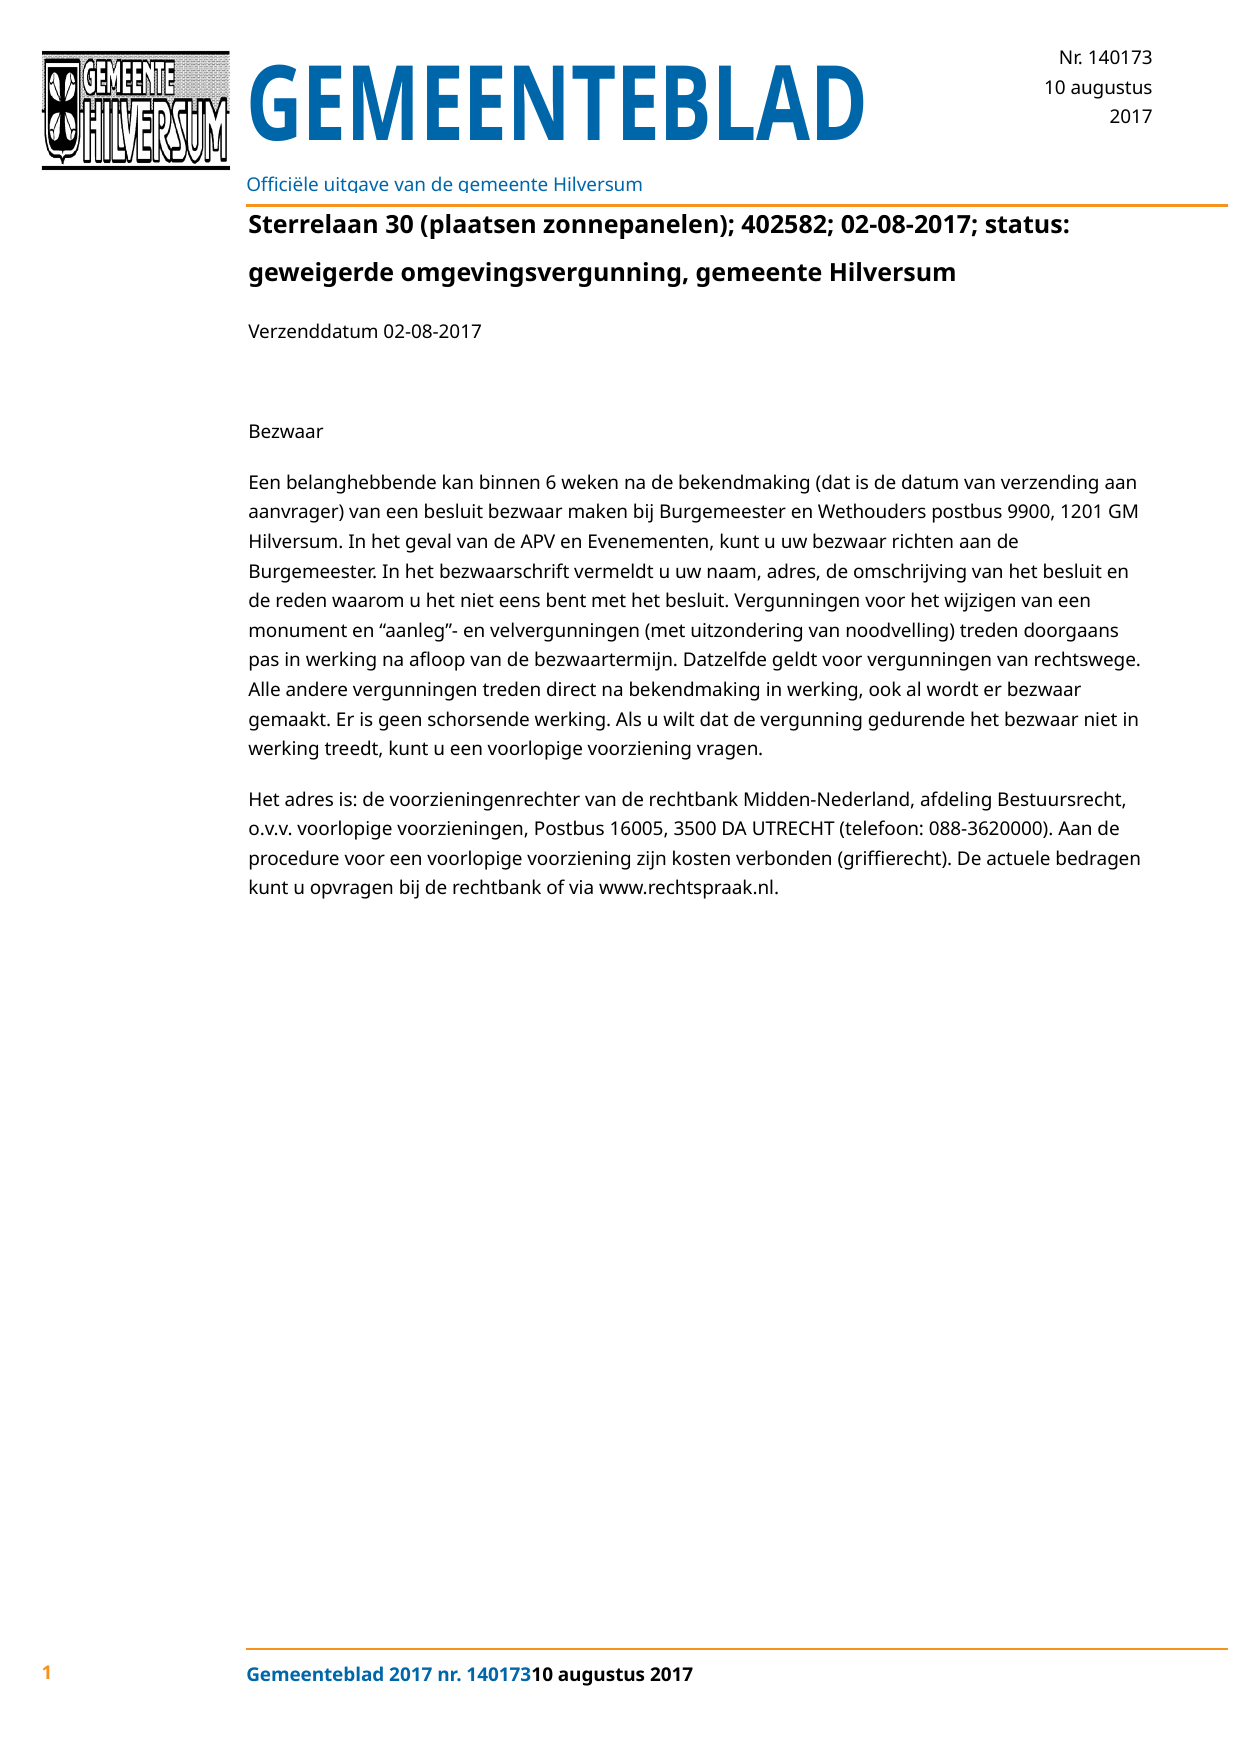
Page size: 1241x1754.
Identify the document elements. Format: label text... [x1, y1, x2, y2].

picture [41, 47, 231, 172]
text Het adres is: de voorzieningenrechter van de rechtbank Midden-Nederland, afdeling Bestuursrecht, o.v.v. voorlopige voorzieningen, Postbus 16005, 3500 DA UTRECHT (telefoon: 088-3620000). Aan de procedure voor een voorlopige voorziening zijn kosten verbonden (griffierecht). De actuele bedragen kunt u opvragen bij de rechtbank of via www.rechtspraak.nl. [248, 786, 1152, 900]
text Sterrelaan 30 (plaatsen zonnepanelen); 402582; 02-08-2017; status: geweigerde omgevingsvergunning, gemeente Hilversum [248, 207, 1152, 288]
text Bezwaar [248, 419, 1152, 444]
text Verzenddatum 02-08-2017 [248, 318, 1152, 344]
text Een belanghebbende kan binnen 6 weken na de bekendmaking (dat is de datum van verzending aan aanvrager) van een besluit bezwaar maken bij Burgemeester en Wethouders postbus 9900, 1201 GM Hilversum. In het geval van de APV en Evenementen, kunt u uw bezwaar richten aan de Burgemeester. In het bezwaarschrift vermeldt u uw naam, adres, de omschrijving van het besluit en de reden waarom u het niet eens bent met het besluit. Vergunningen voor het wijzigen van een monument en “aanleg”- en velvergunningen (met uitzondering van noodvelling) treden doorgaans pas in werking na afloop van de bezwaartermijn. Datzelfde geldt voor vergunningen van rechtswege. Alle andere vergunningen treden direct na bekendmaking in werking, ook al wordt er bezwaar gemaakt. Er is geen schorsende werking. Als u wilt dat de vergunning gedurende het bezwaar niet in werking treedt, kunt u een voorlopige voorziening vragen. [248, 469, 1152, 761]
